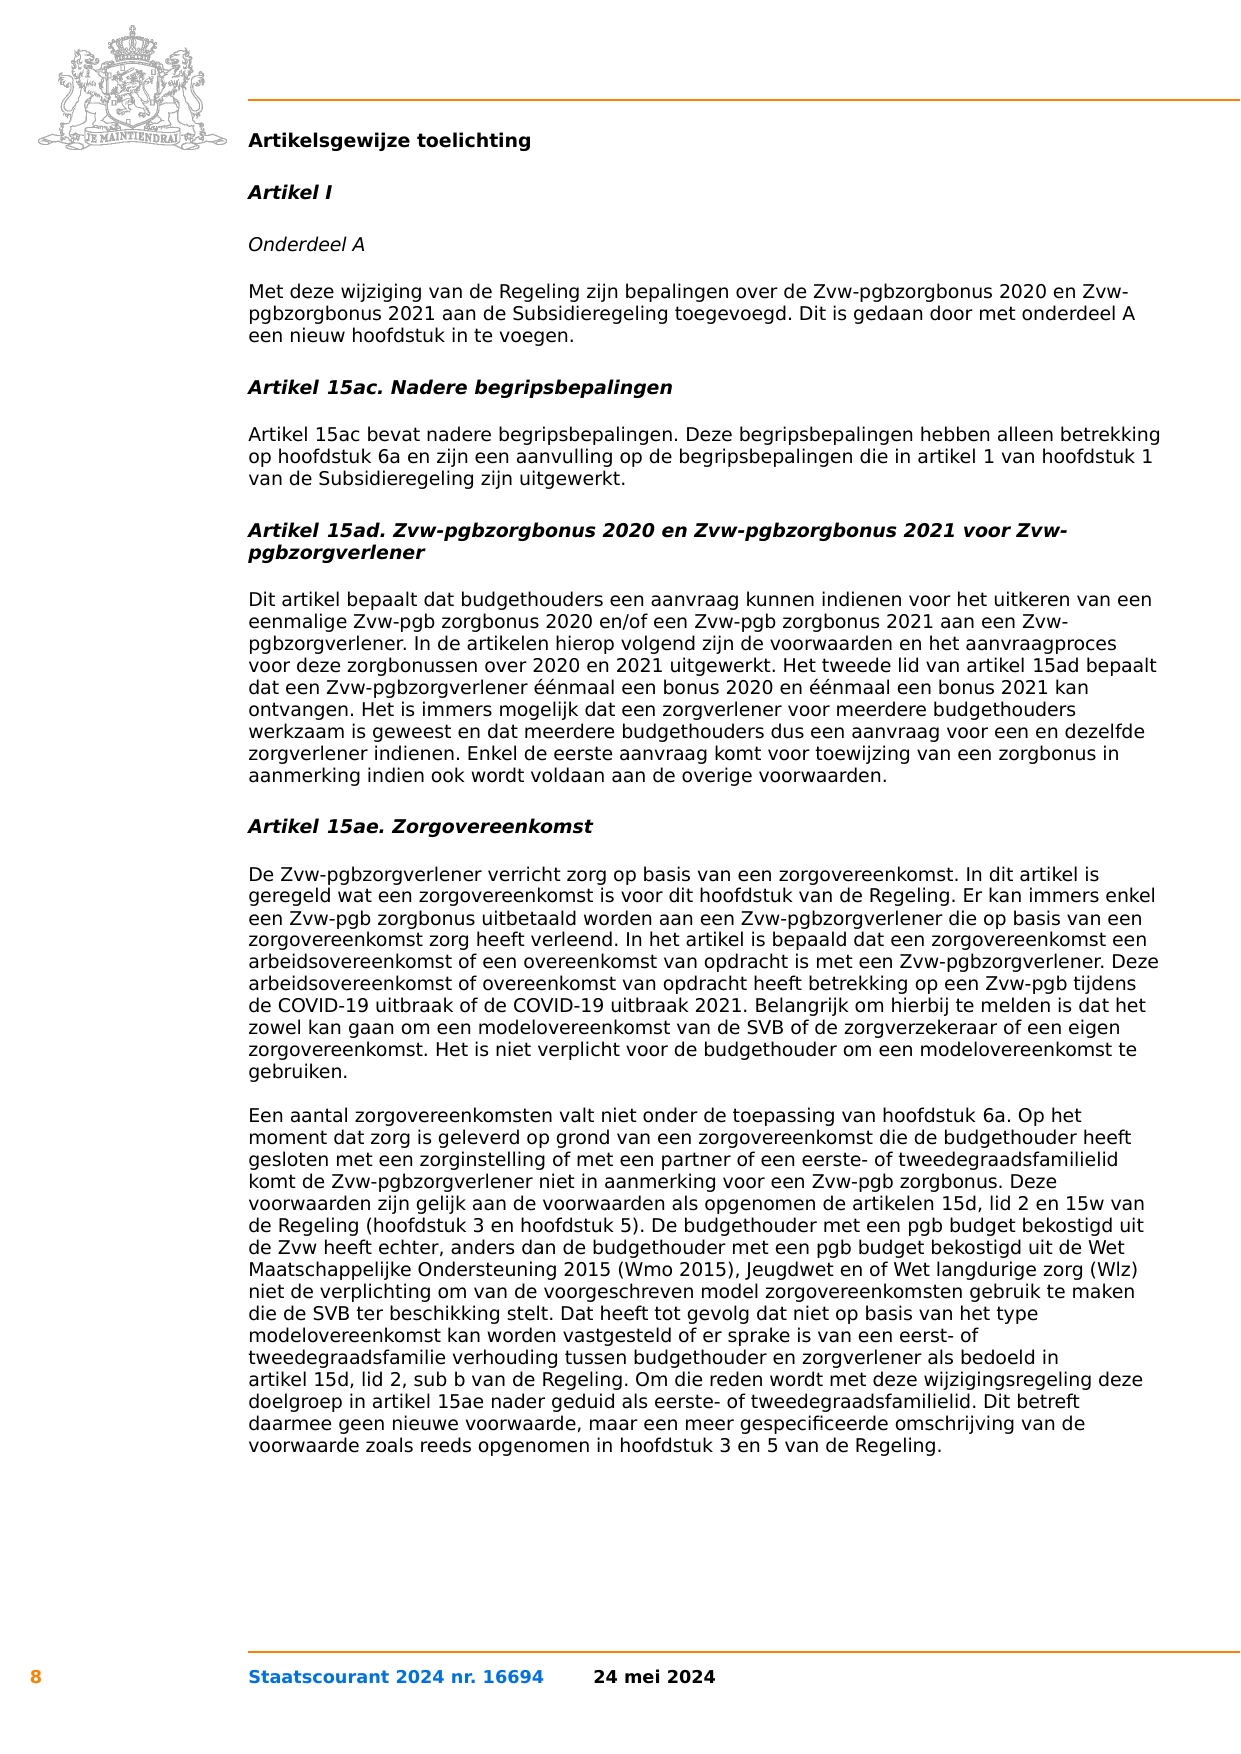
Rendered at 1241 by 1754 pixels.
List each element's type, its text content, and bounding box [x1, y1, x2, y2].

text Dit artikel bepaalt dat budgethouders een aanvraag kunnen indienen voor het uitkeren van een eenmalige Zvw-pgb zorgbonus 2020 en/of een Zvw-pgb zorgbonus 2021 aan een Zvw-pgbzorgverlener. In de artikelen hierop volgend zijn de voorwaarden en het aanvraagproces voor deze zorgbonussen over 2020 en 2021 uitgewerkt. Het tweede lid van artikel 15ad bepaalt dat een Zvw-pgbzorgverlener éénmaal een bonus 2020 en éénmaal een bonus 2021 kan ontvangen. Het is immers mogelijk dat een zorgverlener voor meerdere budgethouders werkzaam is geweest en dat meerdere budgethouders dus een aanvraag voor een en dezelfde zorgverlener indienen. Enkel de eerste aanvraag komt voor toewijzing van een zorgbonus in aanmerking indien ook wordt voldaan aan de overige voorwaarden. [248, 589, 1163, 786]
subtitle Artikelsgewijze toelichting [248, 130, 1163, 152]
subtitle Artikel 15ae. Zorgovereenkomst [248, 816, 1163, 838]
subtitle Onderdeel A [248, 234, 1163, 256]
subtitle Artikel 15ac. Nadere begripsbepalingen [248, 377, 1163, 399]
text De Zvw-pgbzorgverlener verricht zorg op basis van een zorgovereenkomst. In dit artikel is geregeld wat een zorgovereenkomst is voor dit hoofdstuk van de Regeling. Er kan immers enkel een Zvw-pgb zorgbonus uitbetaald worden aan een Zvw-pgbzorgverlener die op basis van een zorgovereenkomst zorg heeft verleend. In het artikel is bepaald dat een zorgovereenkomst een arbeidsovereenkomst of een overeenkomst van opdracht is met een Zvw-pgbzorgverlener. Deze arbeidsovereenkomst of overeenkomst van opdracht heeft betrekking op een Zvw-pgb tijdens de COVID-19 uitbraak of de COVID-19 uitbraak 2021. Belangrijk om hierbij te melden is dat het zowel kan gaan om een modelovereenkomst van de SVB of de zorgverzekeraar of een eigen zorgovereenkomst. Het is niet verplicht voor de budgethouder om een modelovereenkomst te gebruiken. [248, 863, 1163, 1083]
text Met deze wijziging van de Regeling zijn bepalingen over de Zvw-pgbzorgbonus 2020 en Zvw-pgbzorgbonus 2021 aan de Subsidieregeling toegevoegd. Dit is gedaan door met onderdeel A een nieuw hoofdstuk in te voegen. [248, 281, 1163, 347]
picture [38, 25, 227, 150]
text Artikel 15ac bevat nadere begripsbepalingen. Deze begripsbepalingen hebben alleen betrekking op hoofdstuk 6a en zijn een aanvulling op de begripsbepalingen die in artikel 1 van hoofdstuk 1 van de Subsidieregeling zijn uitgewerkt. [248, 424, 1163, 490]
text Een aantal zorgovereenkomsten valt niet onder de toepassing van hoofdstuk 6a. Op het moment dat zorg is geleverd op grond van een zorgovereenkomst die de budgethouder heeft gesloten met een zorginstelling of met een partner of een eerste- of tweedegraadsfamilielid komt de Zvw-pgbzorgverlener niet in aanmerking voor een Zvw-pgb zorgbonus. Deze voorwaarden zijn gelijk aan de voorwaarden als opgenomen de artikelen 15d, lid 2 en 15w van de Regeling (hoofdstuk 3 en hoofdstuk 5). De budgethouder met een pgb budget bekostigd uit de Zvw heeft echter, anders dan de budgethouder met een pgb budget bekostigd uit de Wet Maatschappelijke Ondersteuning 2015 (Wmo 2015), Jeugdwet en of Wet langdurige zorg (Wlz) niet de verplichting om van de voorgeschreven model zorgovereenkomsten gebruik te maken die de SVB ter beschikking stelt. Dat heeft tot gevolg dat niet op basis van het type modelovereenkomst kan worden vastgesteld of er sprake is van een eerst- of tweedegraadsfamilie verhouding tussen budgethouder en zorgverlener als bedoeld in artikel 15d, lid 2, sub b van de Regeling. Om die reden wordt met deze wijzigingsregeling deze doelgroep in artikel 15ae nader geduid als eerste- of tweedegraadsfamilielid. Dit betreft daarmee geen nieuwe voorwaarde, maar een meer gespecificeerde omschrijving van de voorwaarde zoals reeds opgenomen in hoofdstuk 3 en 5 van de Regeling. [248, 1105, 1163, 1457]
subtitle Artikel 15ad. Zvw-pgbzorgbonus 2020 en Zvw-pgbzorgbonus 2021 voor Zvw-pgbzorgverlener [248, 520, 1163, 564]
subtitle Artikel I [248, 182, 1163, 204]
